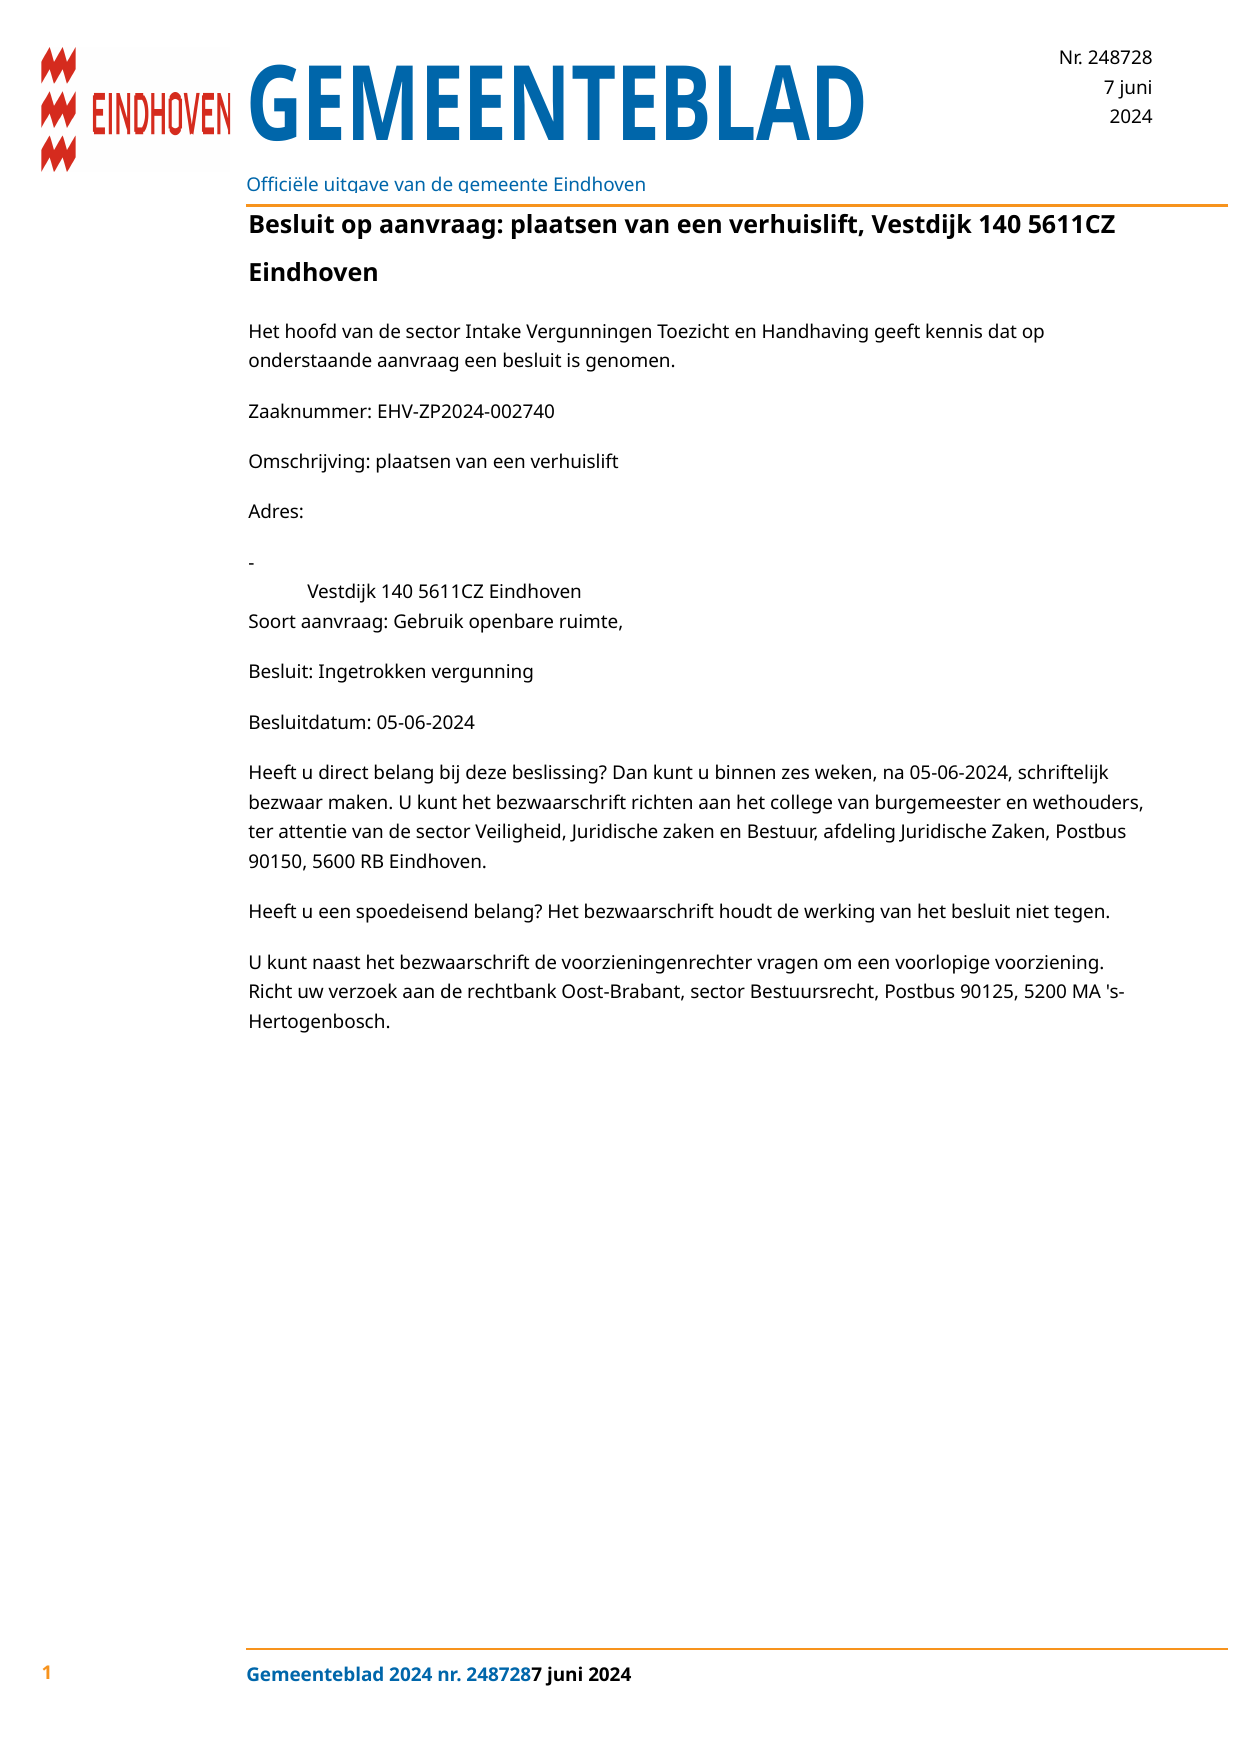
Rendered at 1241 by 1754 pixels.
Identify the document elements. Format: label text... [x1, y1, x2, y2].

text Heeft u een spoedeisend belang? Het bezwaarschrift houdt de werking van het besluit niet tegen. [248, 899, 1152, 924]
text Besluit op aanvraag: plaatsen van een verhuislift, Vestdijk 140 5611CZ Eindhoven [248, 207, 1152, 288]
text Soort aanvraag: Gebruik openbare ruimte, [248, 608, 1152, 634]
text Omschrijving: plaatsen van een verhuislift [248, 448, 1152, 474]
list Vestdijk 140 5611CZ Eindhoven [248, 579, 1152, 604]
text Besluitdatum: 05-06-2024 [248, 709, 1152, 735]
picture [41, 47, 231, 172]
text Zaaknummer: EHV-ZP2024-002740 [248, 398, 1152, 424]
text Heeft u direct belang bij deze beslissing? Dan kunt u binnen zes weken, na 05-06-2024, schriftelijk bezwaar maken. U kunt het bezwaarschrift richten aan het college van burgemeester en wethouders, ter attentie van de sector Veiligheid, Juridische zaken en Bestuur, afdeling Juridische Zaken, Postbus 90150, 5600 RB Eindhoven. [248, 759, 1152, 874]
text U kunt naast het bezwaarschrift de voorzieningenrechter vragen om een voorlopige voorziening. Richt uw verzoek aan de rechtbank Oost-Brabant, sector Bestuursrecht, Postbus 90125, 5200 MA 's-Hertogenbosch. [248, 949, 1152, 1034]
text Besluit: Ingetrokken vergunning [248, 659, 1152, 684]
text Het hoofd van de sector Intake Vergunningen Toezicht en Handhaving geeft kennis dat op onderstaande aanvraag een besluit is genomen. [248, 318, 1152, 373]
text Adres: [248, 499, 1152, 524]
